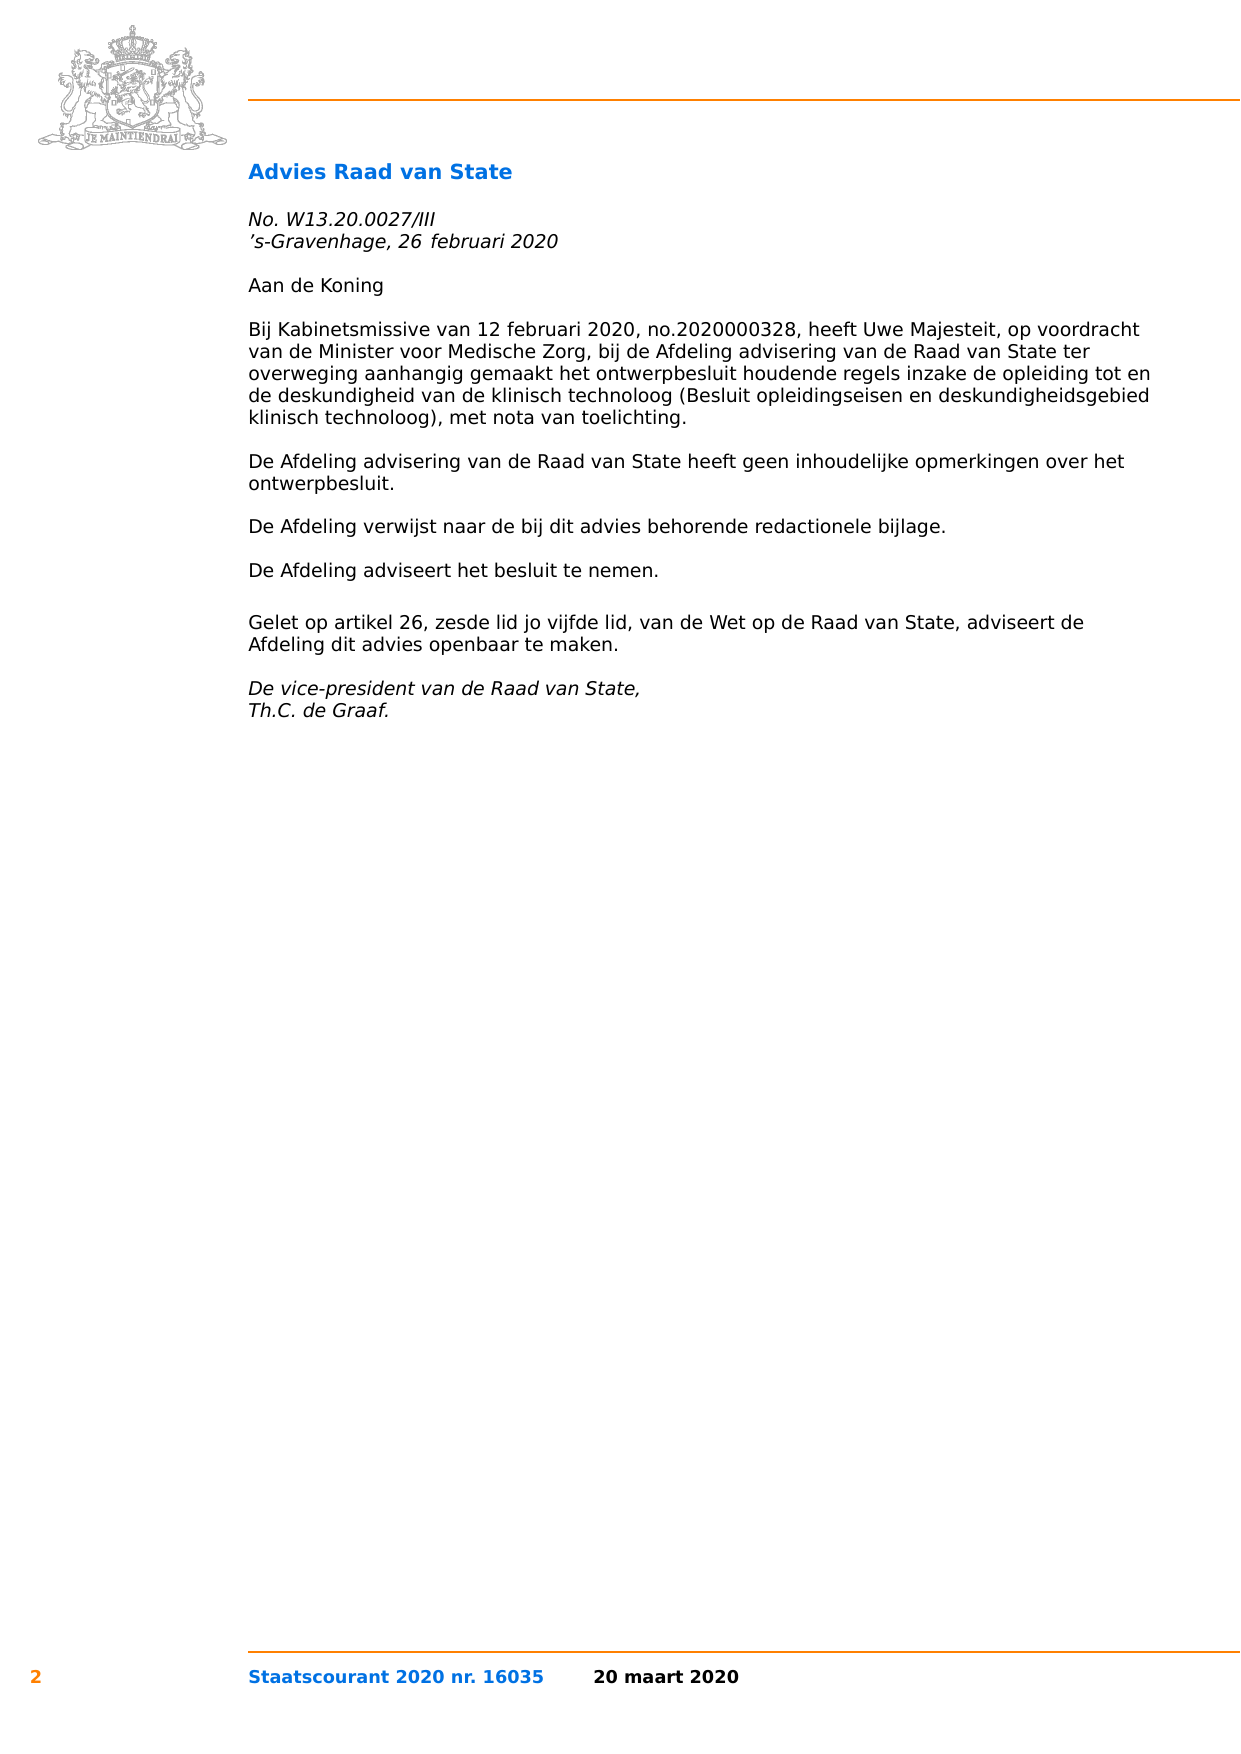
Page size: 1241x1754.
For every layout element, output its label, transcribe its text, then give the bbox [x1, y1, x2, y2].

subtitle Advies Raad van State [248, 160, 1163, 184]
text De Afdeling adviseert het besluit te nemen. [248, 560, 1163, 582]
text De vice-president van de Raad van State, Th.C. de Graaf. [248, 678, 1163, 722]
text ’s-Gravenhage, 26 februari 2020 [248, 231, 1163, 253]
picture [38, 25, 227, 150]
text De Afdeling advisering van de Raad van State heeft geen inhoudelijke opmerkingen over het ontwerpbesluit. [248, 451, 1163, 494]
text Aan de Koning [248, 275, 1163, 297]
text Bij Kabinetsmissive van 12 februari 2020, no.2020000328, heeft Uwe Majesteit, op voordracht van de Minister voor Medische Zorg, bij de Afdeling advisering van de Raad van State ter overweging aanhangig gemaakt het ontwerpbesluit houdende regels inzake de opleiding tot en de deskundigheid van de klinisch technoloog (Besluit opleidingseisen en deskundigheidsgebied klinisch technoloog), met nota van toelichting. [248, 319, 1163, 429]
text De Afdeling verwijst naar de bij dit advies behorende redactionele bijlage. [248, 516, 1163, 538]
text No. W13.20.0027/III [248, 209, 1163, 231]
text Gelet op artikel 26, zesde lid jo vijfde lid, van de Wet op de Raad van State, adviseert de Afdeling dit advies openbaar te maken. [248, 612, 1163, 656]
